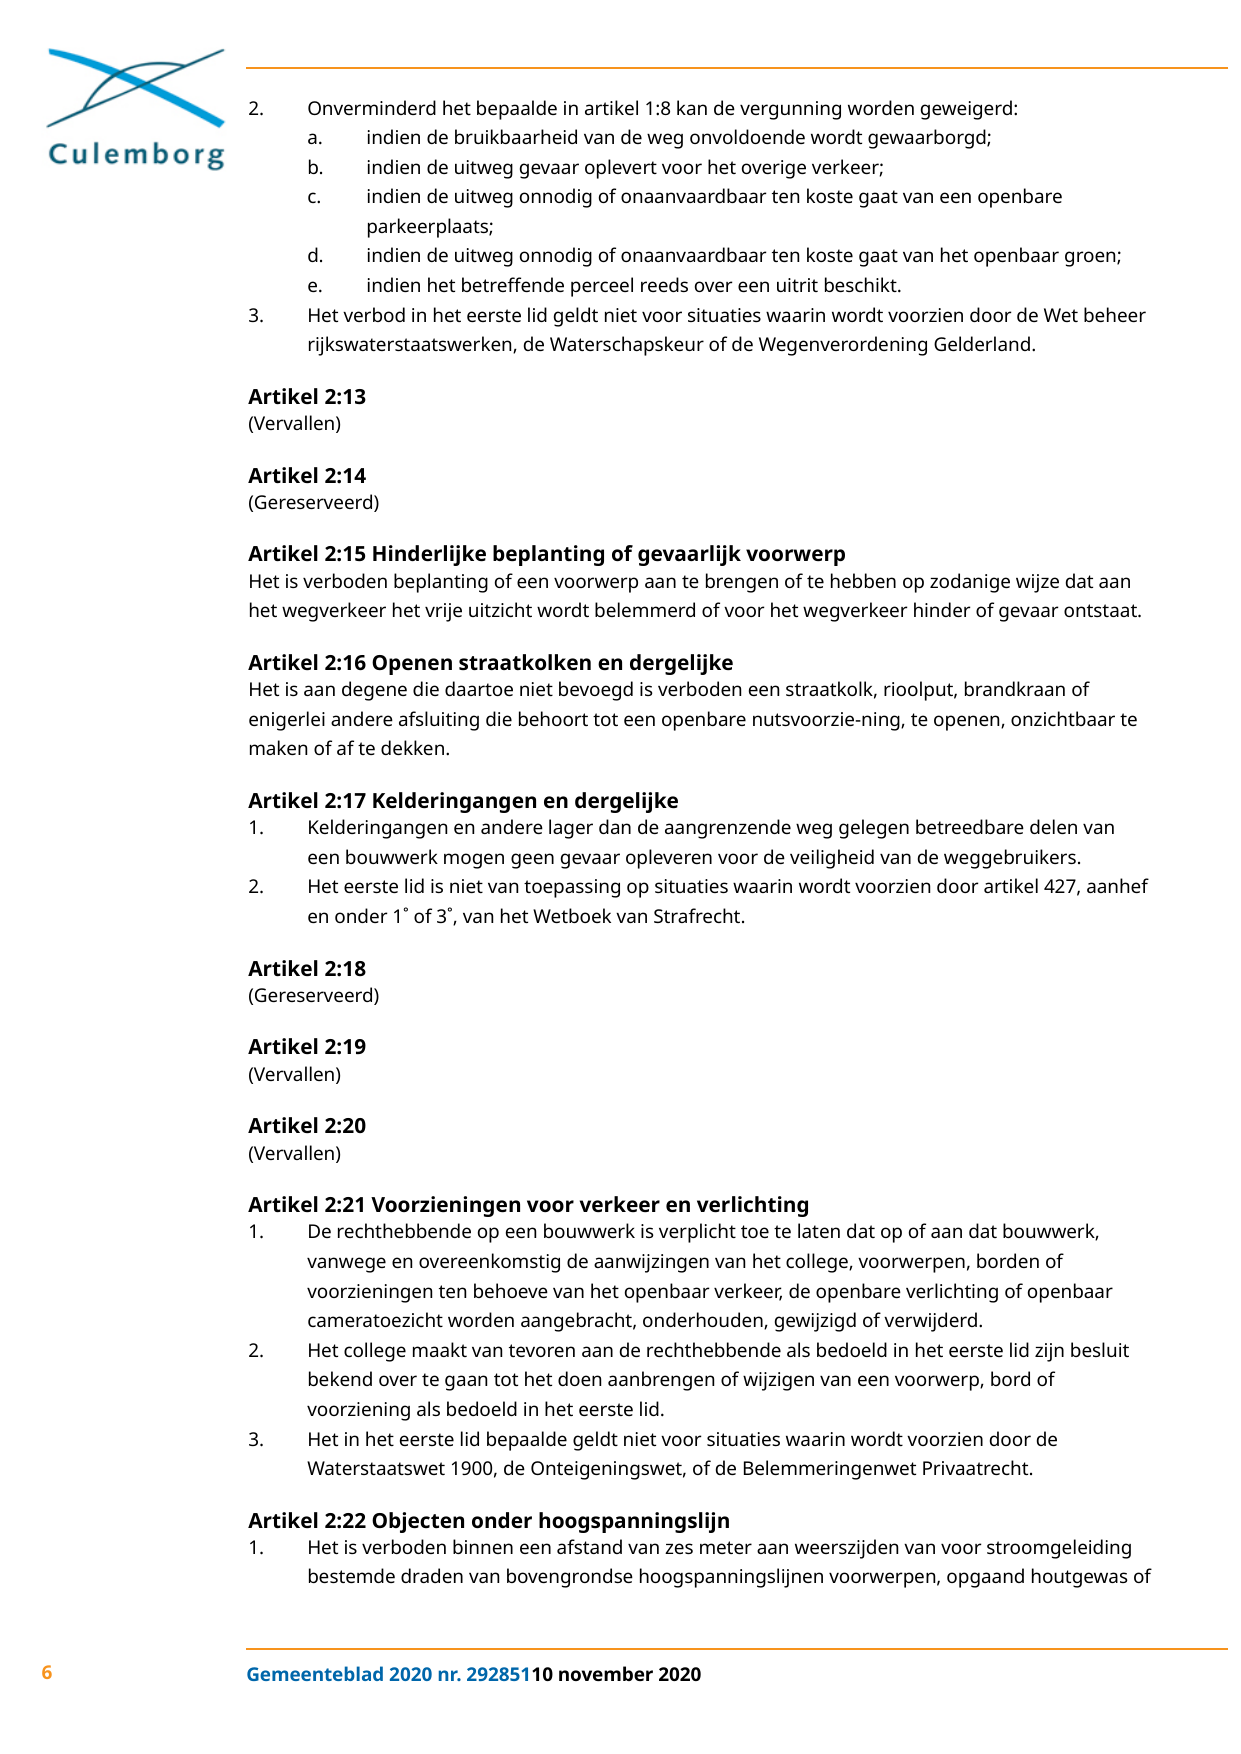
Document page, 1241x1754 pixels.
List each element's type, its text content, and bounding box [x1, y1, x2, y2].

list indien het betreffende perceel reeds over een uitrit beschikt. [307, 272, 1152, 298]
text Artikel 2:20 [248, 1111, 1152, 1140]
list indien de uitweg onnodig of onaanvaardbaar ten koste gaat van het openbaar groen; [307, 243, 1152, 268]
text Artikel 2:14 [248, 461, 1152, 489]
list Het in het eerste lid bepaalde geldt niet voor situaties waarin wordt voorzien door de Waterstaatswet 1900, de Onteigeningswet, of de Belemmeringenwet Privaatrecht. [248, 1426, 1152, 1481]
list Kelderingangen en andere lager dan de aangrenzende weg gelegen betreedbare delen van een bouwwerk mogen geen gevaar opleveren voor de veiligheid van de weggebruikers. [248, 814, 1152, 870]
list Het is verboden binnen een afstand van zes meter aan weerszijden van voor stroomgeleiding bestemde draden van bovengrondse hoogspanningslijnen voorwerpen, opgaand houtgewas of [248, 1534, 1152, 1589]
list indien de bruikbaarheid van de weg onvoldoende wordt gewaarborgd; [307, 124, 1152, 150]
text Artikel 2:15 Hinderlijke beplanting of gevaarlijk voorwerp [248, 539, 1152, 568]
text (Vervallen) [248, 1140, 1152, 1166]
list Het eerste lid is niet van toepassing op situaties waarin wordt voorzien door artikel 427, aanhef en onder 1˚ of 3˚, van het Wetboek van Strafrecht. [248, 874, 1152, 929]
text (Gereserveerd) [248, 982, 1152, 1008]
text Artikel 2:22 Objecten onder hoogspanningslijn [248, 1506, 1152, 1534]
text Artikel 2:18 [248, 954, 1152, 982]
text (Vervallen) [248, 1061, 1152, 1087]
text Artikel 2:19 [248, 1032, 1152, 1061]
text Artikel 2:17 Kelderingangen en dergelijke [248, 786, 1152, 814]
text Het is verboden beplanting of een voorwerp aan te brengen of te hebben op zodanige wijze dat aan het wegverkeer het vrije uitzicht wordt belemmerd of voor het wegverkeer hinder of gevaar ontstaat. [248, 568, 1152, 623]
list Het verbod in het eerste lid geldt niet voor situaties waarin wordt voorzien door de Wet beheer rijkswaterstaatswerken, de Waterschapskeur of de Wegenverordening Gelderland. [248, 302, 1152, 357]
picture [41, 47, 231, 172]
list indien de uitweg gevaar oplevert voor het overige verkeer; [307, 154, 1152, 180]
list Het college maakt van tevoren aan de rechthebbende als bedoeld in het eerste lid zijn besluit bekend over te gaan tot het doen aanbrengen of wijzigen van een voorwerp, bord of voorziening als bedoeld in het eerste lid. [248, 1337, 1152, 1422]
text Artikel 2:13 [248, 382, 1152, 410]
text Het is aan degene die daartoe niet bevoegd is verboden een straatkolk, rioolput, brandkraan of enigerlei andere afsluiting die behoort tot een openbare nutsvoorzie-ning, te openen, onzichtbaar te maken of af te dekken. [248, 676, 1152, 761]
text Artikel 2:16 Openen straatkolken en dergelijke [248, 648, 1152, 676]
text (Vervallen) [248, 410, 1152, 436]
list indien de uitweg onnodig of onaanvaardbaar ten koste gaat van een openbare parkeerplaats; [307, 183, 1152, 239]
list De rechthebbende op een bouwwerk is verplicht toe te laten dat op of aan dat bouwwerk, vanwege en overeenkomstig de aanwijzingen van het college, voorwerpen, borden of voorzieningen ten behoeve van het openbaar verkeer, de openbare verlichting of openbaar cameratoezicht worden aangebracht, onderhouden, gewijzigd of verwijderd. [248, 1219, 1152, 1333]
text (Gereserveerd) [248, 489, 1152, 515]
list Onverminderd het bepaalde in artikel 1:8 kan de vergunning worden geweigerd: [248, 95, 1152, 121]
text Artikel 2:21 Voorzieningen voor verkeer en verlichting [248, 1190, 1152, 1219]
